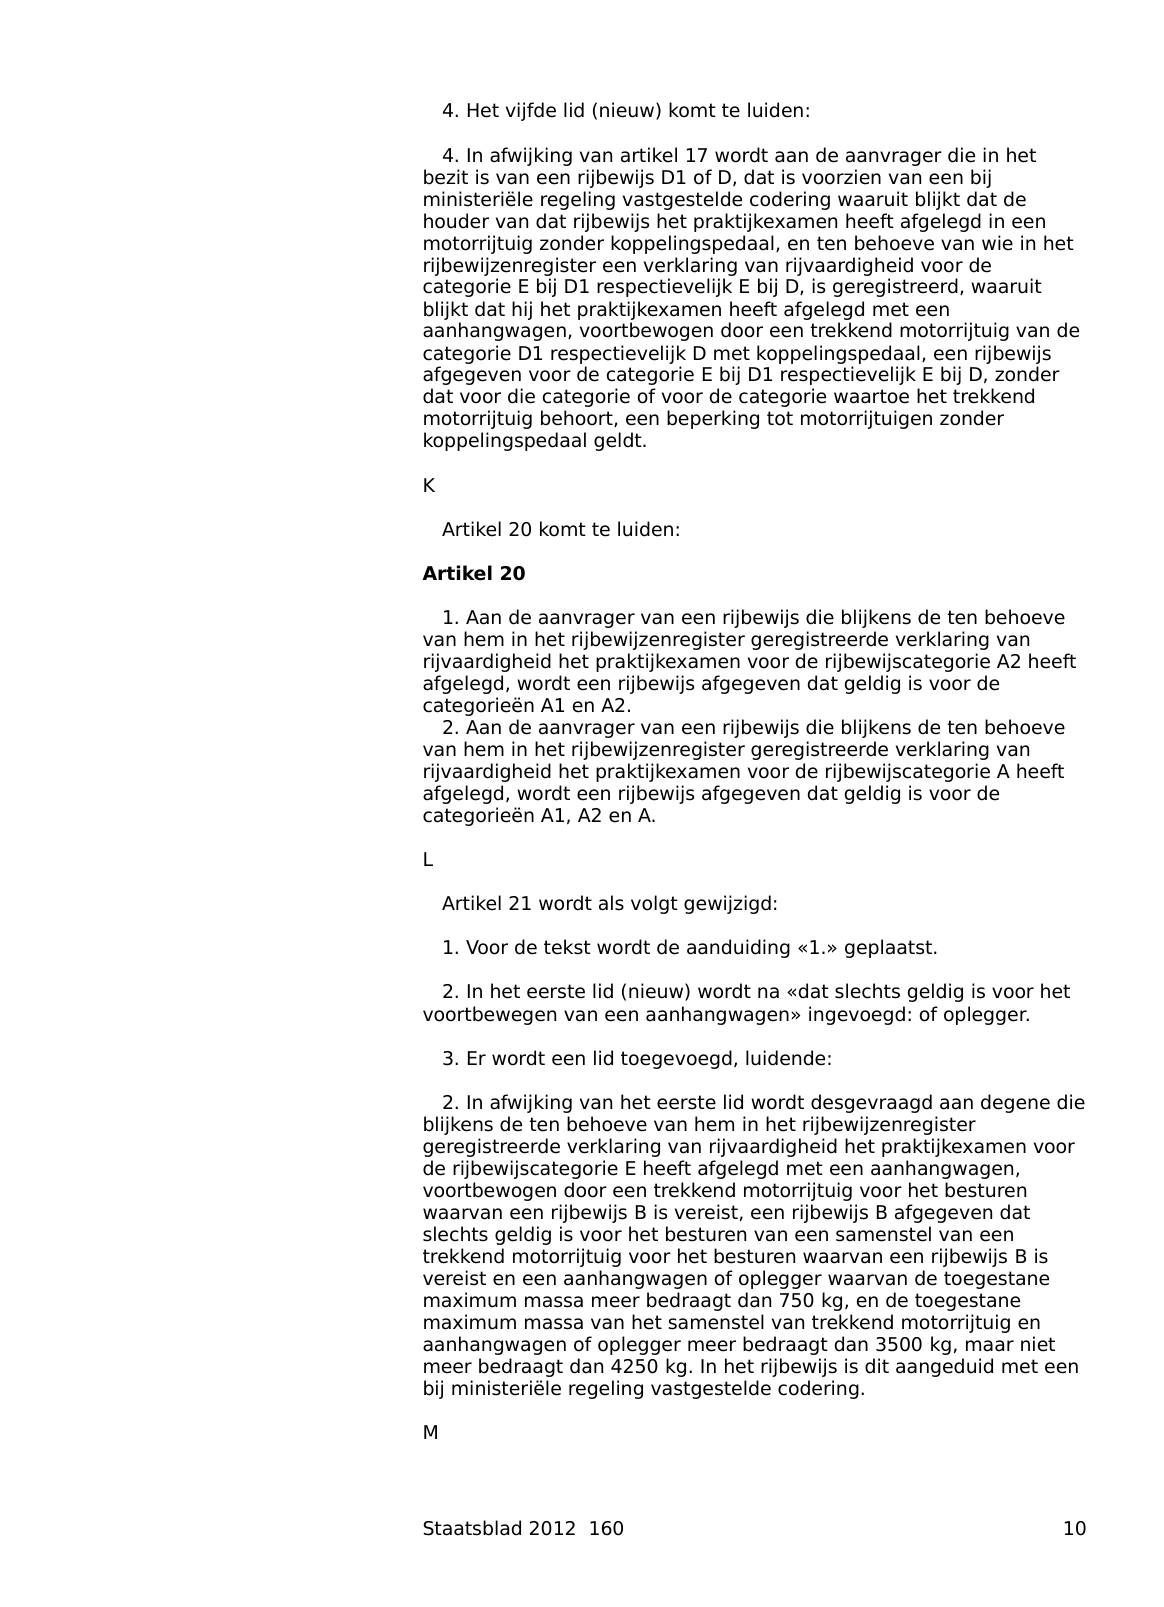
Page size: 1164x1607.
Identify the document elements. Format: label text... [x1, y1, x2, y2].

text 4. Het vijfde lid (nieuw) komt te luiden: [422, 100, 1087, 122]
text 4. In afwijking van artikel 17 wordt aan de aanvrager die in het bezit is van een rijbewijs D1 of D, dat is voorzien van een bij ministeriële regeling vastgestelde codering waaruit blijkt dat de houder van dat rijbewijs het praktijkexamen heeft afgelegd in een motorrijtuig zonder koppelingspedaal, en ten behoeve van wie in het rijbewijzenregister een verklaring van rijvaardigheid voor de categorie E bij D1 respectievelijk E bij D, is geregistreerd, waaruit blijkt dat hij het praktijkexamen heeft afgelegd met een aanhangwagen, voortbewogen door een trekkend motorrijtuig van de categorie D1 respectievelijk D met koppelingspedaal, een rijbewijs afgegeven voor de categorie E bij D1 respectievelijk E bij D, zonder dat voor die categorie of voor de categorie waartoe het trekkend motorrijtuig behoort, een beperking tot motorrijtuigen zonder koppelingspedaal geldt. [422, 144, 1087, 452]
text 1. Aan de aanvrager van een rijbewijs die blijkens de ten behoeve van hem in het rijbewijzenregister geregistreerde verklaring van rijvaardigheid het praktijkexamen voor de rijbewijscategorie A2 heeft afgelegd, wordt een rijbewijs afgegeven dat geldig is voor de categorieën A1 en A2. [422, 607, 1087, 717]
text 2. Aan de aanvrager van een rijbewijs die blijkens de ten behoeve van hem in het rijbewijzenregister geregistreerde verklaring van rijvaardigheid het praktijkexamen voor de rijbewijscategorie A heeft afgelegd, wordt een rijbewijs afgegeven dat geldig is voor de categorieën A1, A2 en A. [422, 717, 1087, 827]
text L [422, 849, 1087, 871]
text Artikel 21 wordt als volgt gewijzigd: [422, 893, 1087, 915]
text M [422, 1422, 1087, 1444]
text 2. In afwijking van het eerste lid wordt desgevraagd aan degene die blijkens de ten behoeve van hem in het rijbewijzenregister geregistreerde verklaring van rijvaardigheid het praktijkexamen voor de rijbewijscategorie E heeft afgelegd met een aanhangwagen, voortbewogen door een trekkend motorrijtuig voor het besturen waarvan een rijbewijs B is vereist, een rijbewijs B afgegeven dat slechts geldig is voor het besturen van een samenstel van een trekkend motorrijtuig voor het besturen waarvan een rijbewijs B is vereist en een aanhangwagen of oplegger waarvan de toegestane maximum massa meer bedraagt dan 750 kg, en de toegestane maximum massa van het samenstel van trekkend motorrijtuig en aanhangwagen of oplegger meer bedraagt dan 3500 kg, maar niet meer bedraagt dan 4250 kg. In het rijbewijs is dit aangeduid met een bij ministeriële regeling vastgestelde codering. [422, 1092, 1087, 1399]
text Artikel 20 komt te luiden: [422, 519, 1087, 541]
text 1. Voor de tekst wordt de aanduiding «1.» geplaatst. [422, 937, 1087, 959]
text 2. In het eerste lid (nieuw) wordt na «dat slechts geldig is voor het voortbewegen van een aanhangwagen» ingevoegd: of oplegger. [422, 981, 1087, 1025]
subtitle Artikel 20 [422, 563, 1087, 585]
text K [422, 474, 1087, 496]
text 3. Er wordt een lid toegevoegd, luidende: [422, 1048, 1087, 1069]
